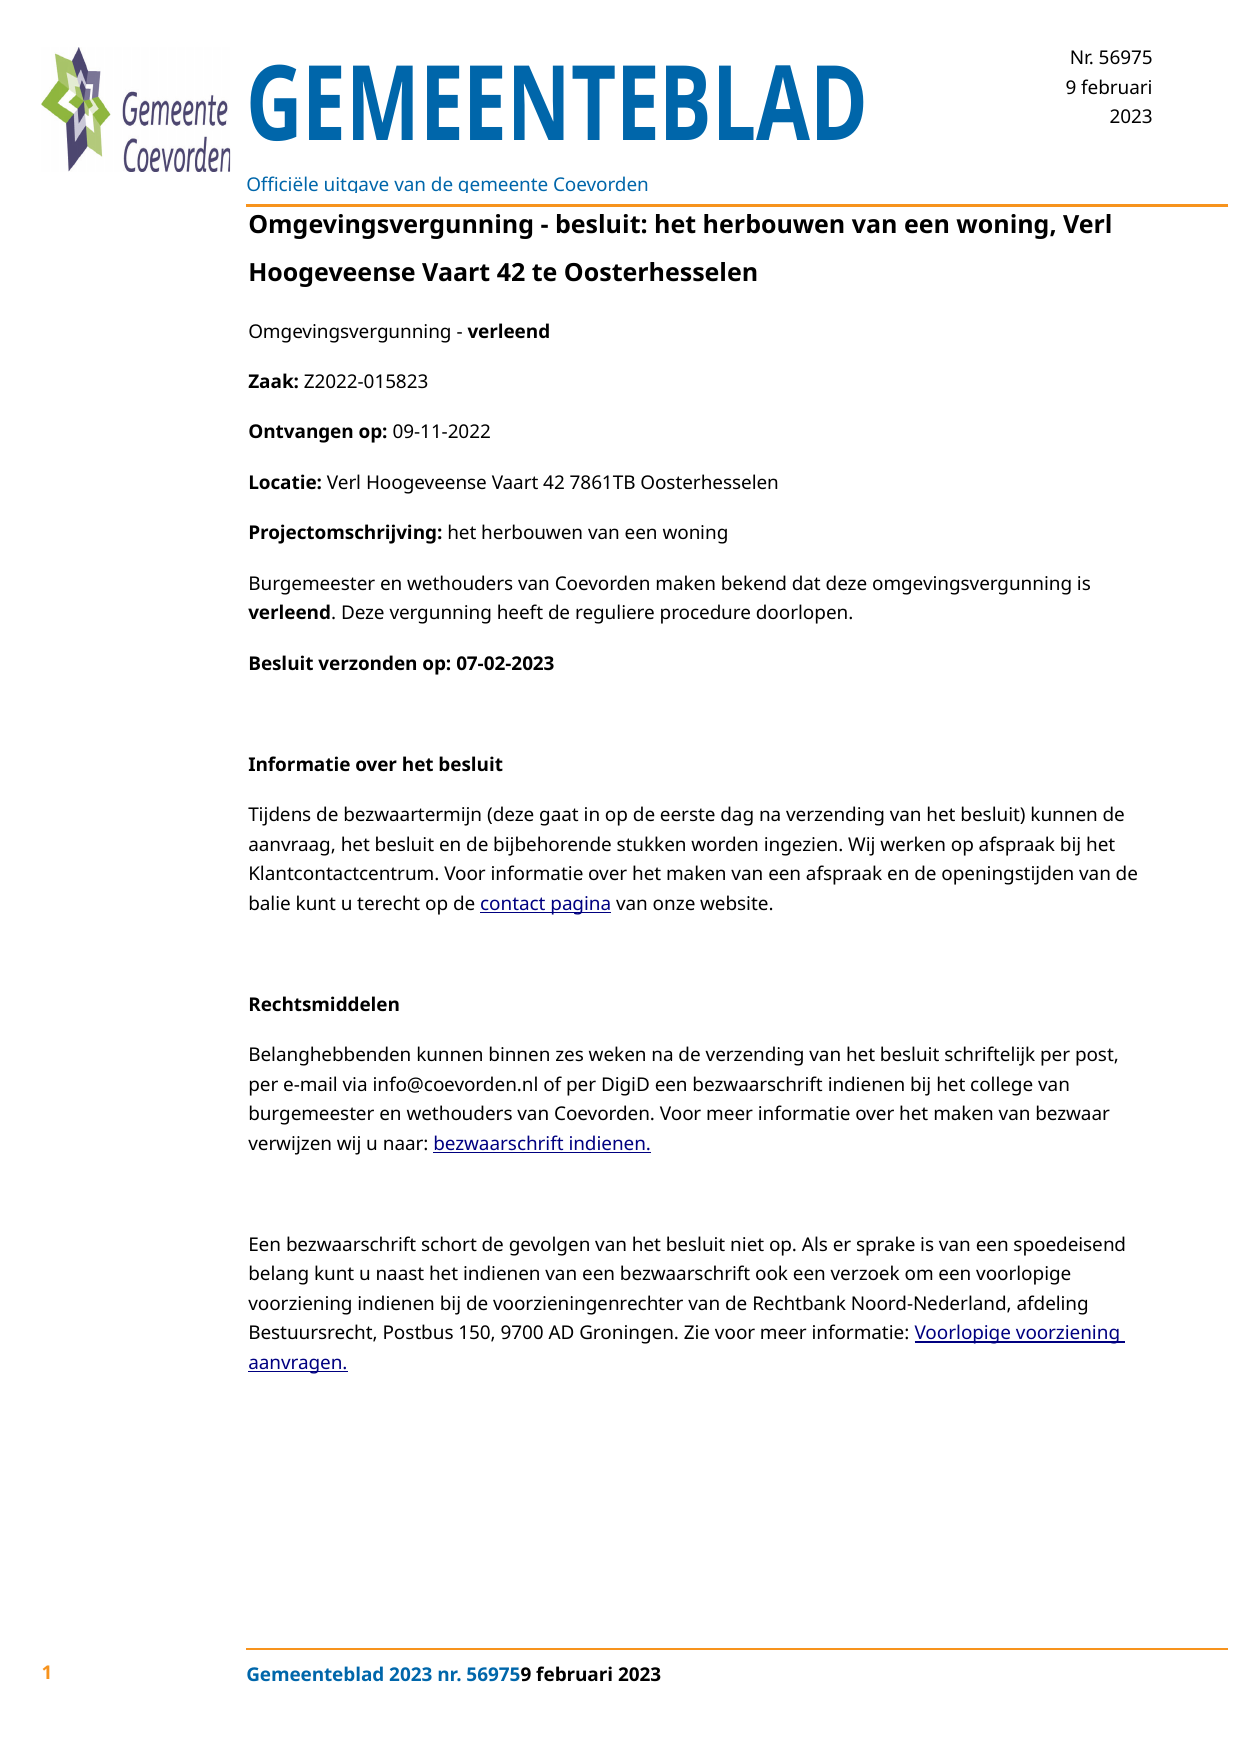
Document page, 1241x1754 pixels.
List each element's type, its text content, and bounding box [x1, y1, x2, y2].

text Besluit verzonden op: 07-02-2023 [248, 650, 1152, 676]
text Een bezwaarschrift schort de gevolgen van het besluit niet op. Als er sprake is van een spoedeisend belang kunt u naast het indienen van een bezwaarschrift ook een verzoek om een voorlopige voorziening indienen bij de voorzieningenrechter van de Rechtbank Noord-Nederland, afdeling Bestuursrecht, Postbus 150, 9700 AD Groningen. Zie voor meer informatie: Voorlopige voorziening aanvragen. [248, 1231, 1152, 1375]
text Zaak: Z2022-015823 [248, 368, 1152, 394]
text Tijdens de bezwaartermijn (deze gaat in op de eerste dag na verzending van het besluit) kunnen de aanvraag, het besluit en de bijbehorende stukken worden ingezien. Wij werken op afspraak bij het Klantcontactcentrum. Voor informatie over het maken van een afspraak en de openingstijden van de balie kunt u terecht op de contact pagina van onze website. [248, 801, 1152, 916]
text Projectomschrijving: het herbouwen van een woning [248, 519, 1152, 545]
text Informatie over het besluit [248, 751, 1152, 777]
text Locatie: Verl Hoogeveense Vaart 42 7861TB Oosterhesselen [248, 469, 1152, 495]
text Omgevingsvergunning - besluit: het herbouwen van een woning, Verl Hoogeveense Vaart 42 te Oosterhesselen [248, 207, 1152, 288]
text Burgemeester en wethouders van Coevorden maken bekend dat deze omgevingsvergunning is verleend. Deze vergunning heeft de reguliere procedure doorlopen. [248, 570, 1152, 625]
text Ontvangen op: 09-11-2022 [248, 419, 1152, 444]
text Rechtsmiddelen [248, 991, 1152, 1017]
text Omgevingsvergunning - verleend [248, 318, 1152, 344]
picture [41, 47, 231, 172]
text Belanghebbenden kunnen binnen zes weken na de verzending van het besluit schriftelijk per post, per e-mail via info@coevorden.nl of per DigiD een bezwaarschrift indienen bij het college van burgemeester en wethouders van Coevorden. Voor meer informatie over het maken van bezwaar verwijzen wij u naar: bezwaarschrift indienen. [248, 1041, 1152, 1156]
